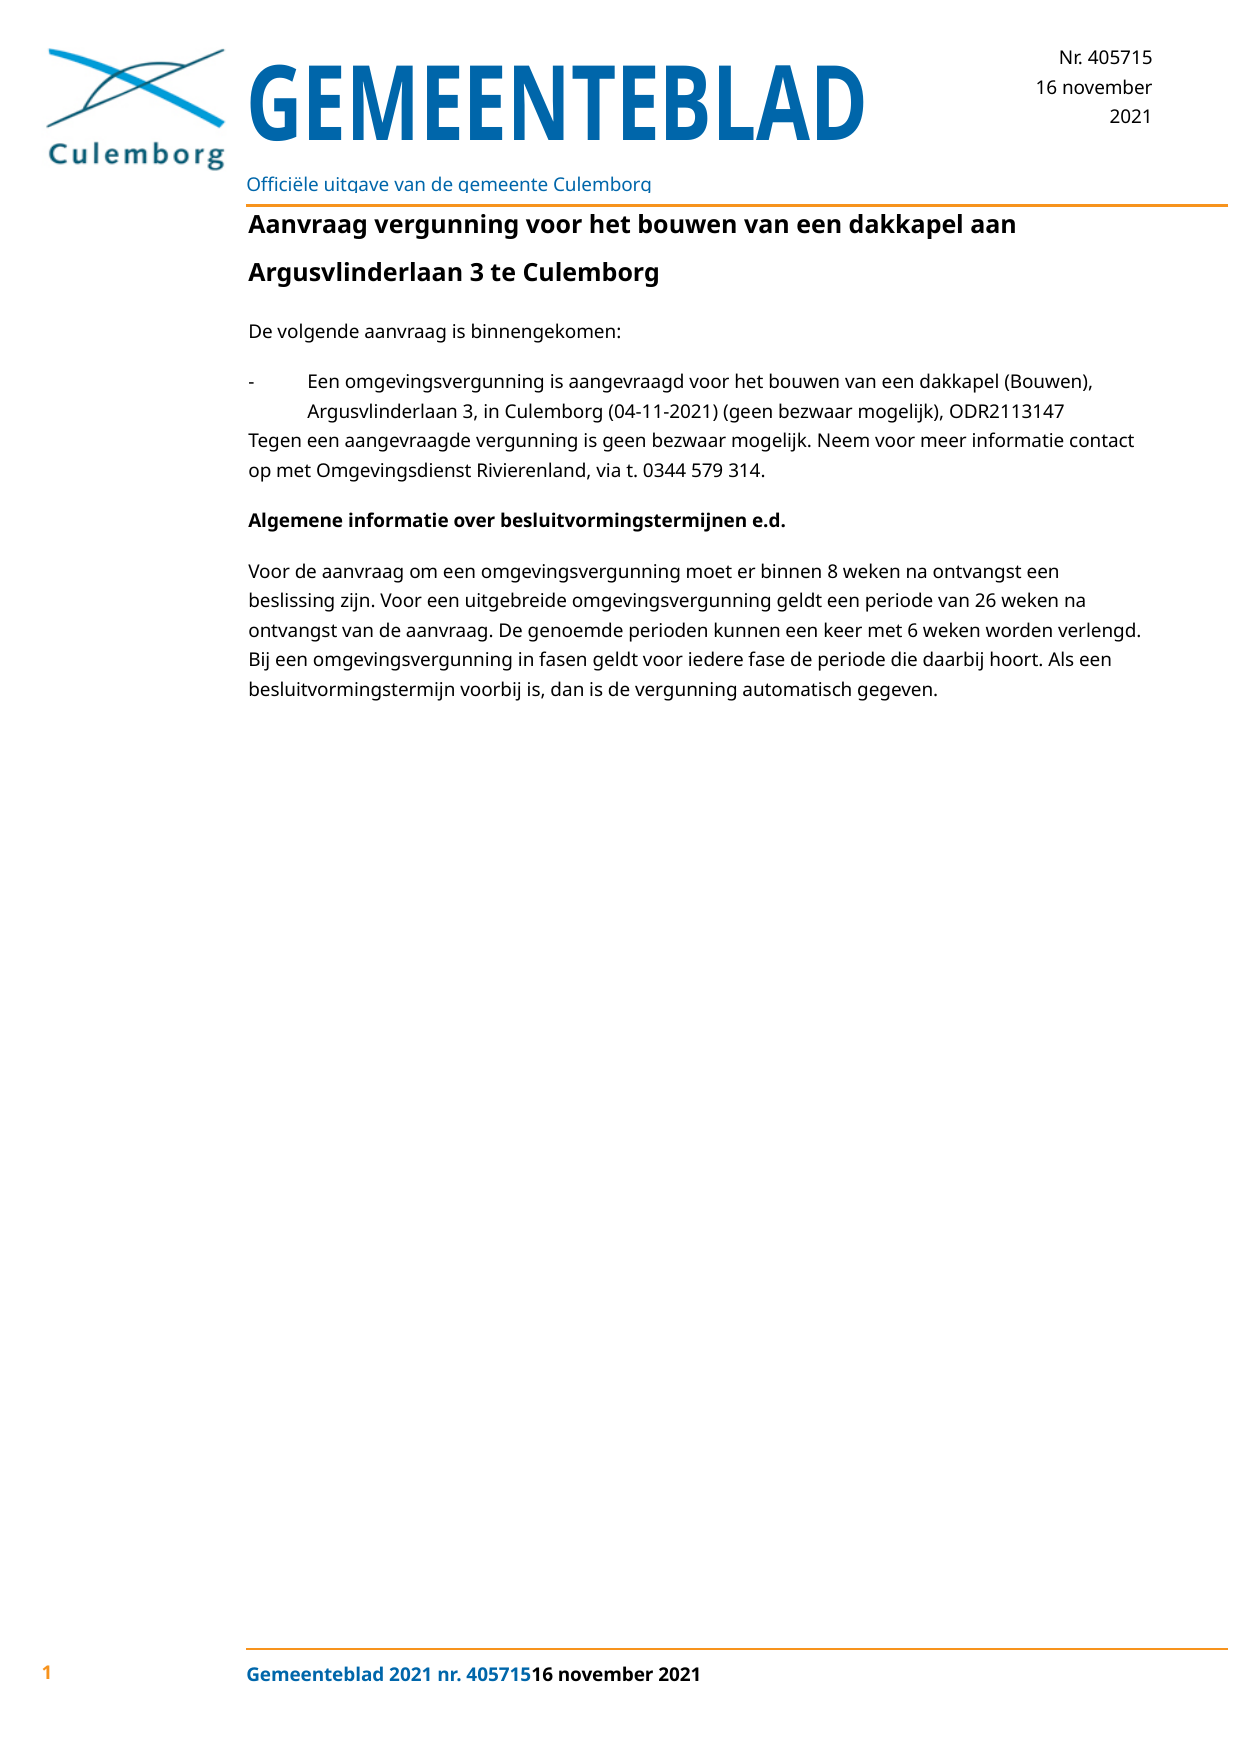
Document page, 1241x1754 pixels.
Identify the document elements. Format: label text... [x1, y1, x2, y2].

list Een omgevingsvergunning is aangevraagd voor het bouwen van een dakkapel (Bouwen), Argusvlinderlaan 3, in Culemborg (04-11-2021) (geen bezwaar mogelijk), ODR2113147 [248, 368, 1152, 424]
text Algemene informatie over besluitvormingstermijnen e.d. [248, 507, 1152, 533]
text Aanvraag vergunning voor het bouwen van een dakkapel aan Argusvlinderlaan 3 te Culemborg [248, 207, 1152, 288]
text De volgende aanvraag is binnengekomen: [248, 318, 1152, 344]
picture [41, 47, 231, 172]
text Tegen een aangevraagde vergunning is geen bezwaar mogelijk. Neem voor meer informatie contact op met Omgevingsdienst Rivierenland, via t. 0344 579 314. [248, 427, 1152, 483]
text Voor de aanvraag om een omgevingsvergunning moet er binnen 8 weken na ontvangst een beslissing zijn. Voor een uitgebreide omgevingsvergunning geldt een periode van 26 weken na ontvangst van de aanvraag. De genoemde perioden kunnen een keer met 6 weken worden verlengd. Bij een omgevingsvergunning in fasen geldt voor iedere fase de periode die daarbij hoort. Als een besluitvormingstermijn voorbij is, dan is de vergunning automatisch gegeven. [248, 558, 1152, 702]
